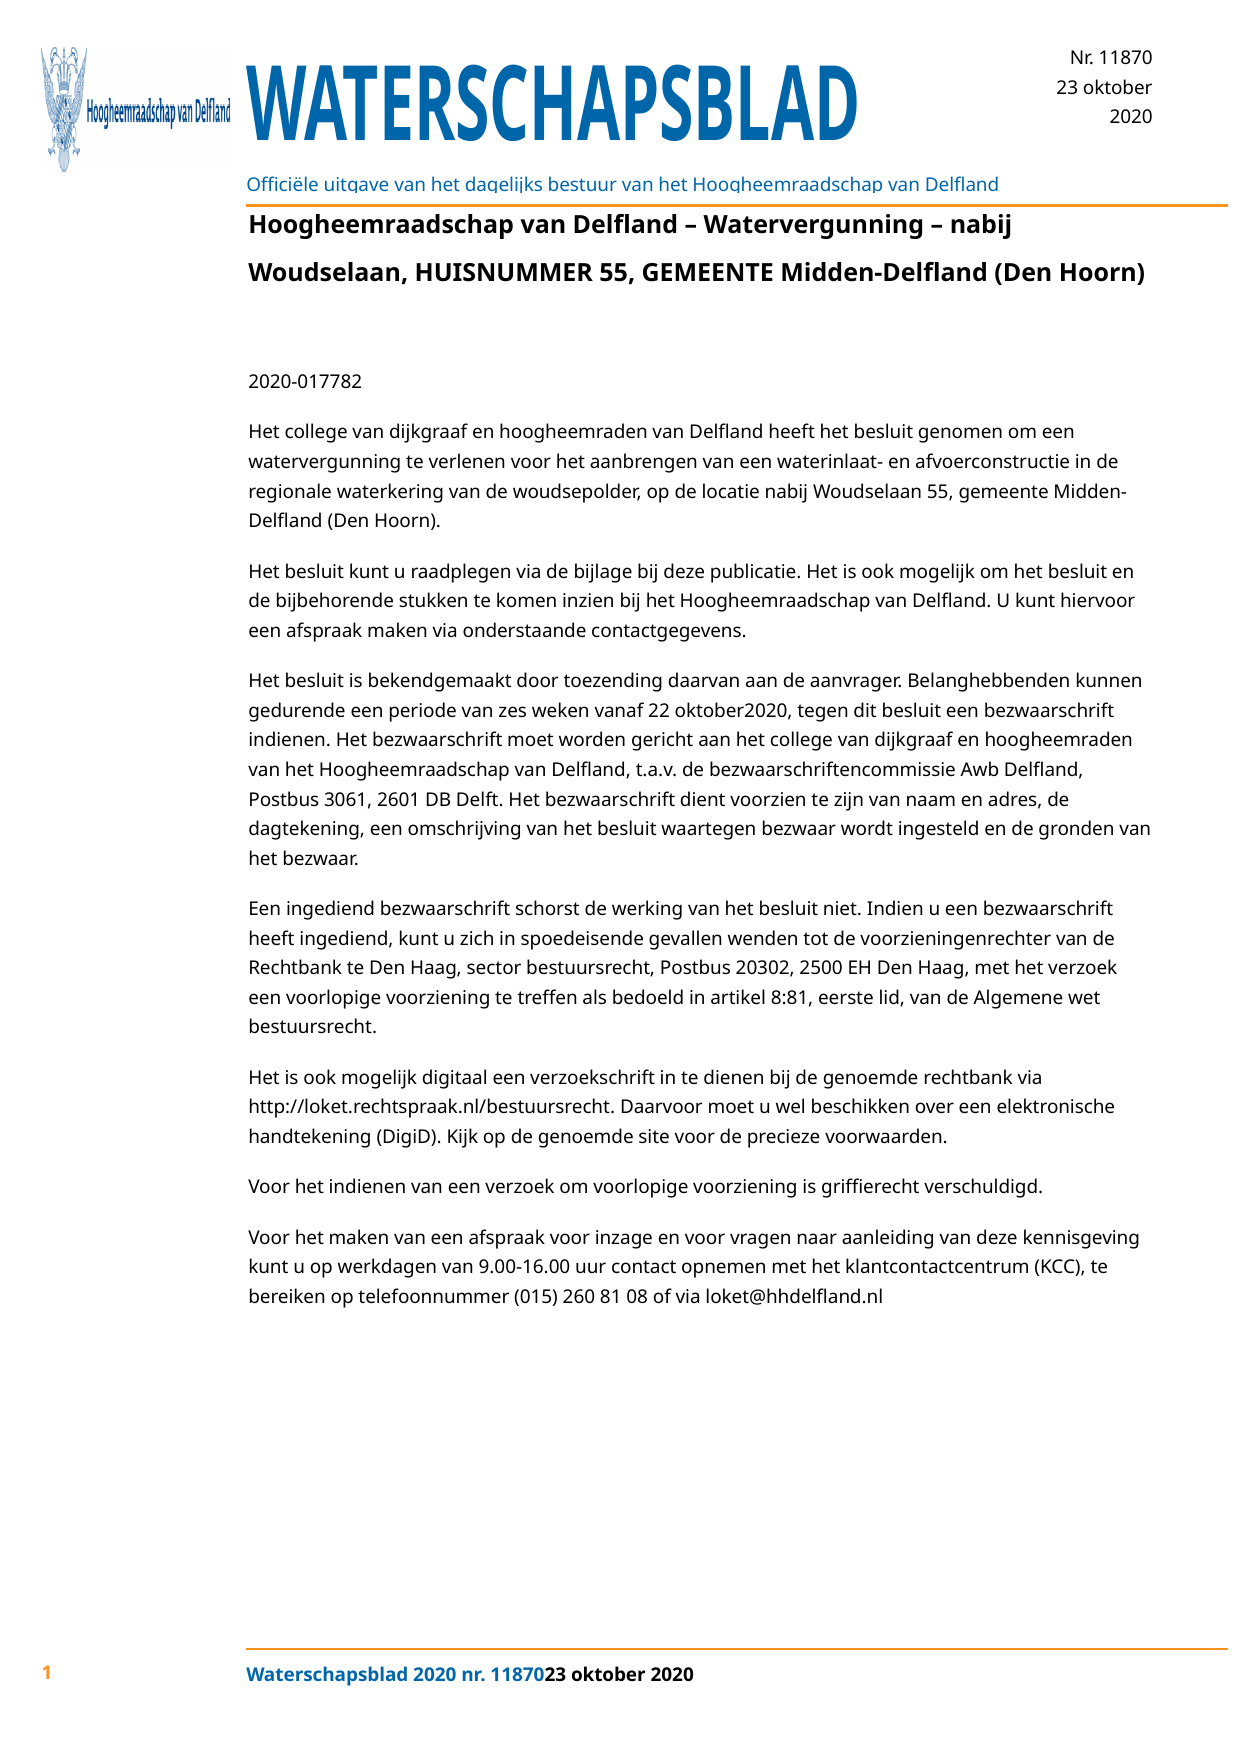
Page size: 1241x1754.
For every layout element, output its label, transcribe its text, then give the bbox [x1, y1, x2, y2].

text Het besluit kunt u raadplegen via de bijlage bij deze publicatie. Het is ook mogelijk om het besluit en de bijbehorende stukken te komen inzien bij het Hoogheemraadschap van Delfland. U kunt hiervoor een afspraak maken via onderstaande contactgegevens. [248, 558, 1152, 643]
text Het college van dijkgraaf en hoogheemraden van Delfland heeft het besluit genomen om een watervergunning te verlenen voor het aanbrengen van een waterinlaat- en afvoerconstructie in de regionale waterkering van de woudsepolder, op de locatie nabij Woudselaan 55, gemeente Midden-Delfland (Den Hoorn). [248, 419, 1152, 533]
text Voor het indienen van een verzoek om voorlopige voorziening is griffierecht verschuldigd. [248, 1174, 1152, 1199]
text Het is ook mogelijk digitaal een verzoekschrift in te dienen bij de genoemde rechtbank via http://loket.rechtspraak.nl/bestuursrecht. Daarvoor moet u wel beschikken over een elektronische handtekening (DigiD). Kijk op de genoemde site voor de precieze voorwaarden. [248, 1064, 1152, 1149]
picture [41, 47, 231, 172]
text 2020-017782 [248, 368, 1152, 394]
text Hoogheemraadschap van Delfland – Watervergunning – nabij Woudselaan, HUISNUMMER 55, GEMEENTE Midden-Delfland (Den Hoorn) [248, 207, 1152, 288]
text Een ingediend bezwaarschrift schorst de werking van het besluit niet. Indien u een bezwaarschrift heeft ingediend, kunt u zich in spoedeisende gevallen wenden tot de voorzieningenrechter van de Rechtbank te Den Haag, sector bestuursrecht, Postbus 20302, 2500 EH Den Haag, met het verzoek een voorlopige voorziening te treffen als bedoeld in artikel 8:81, eerste lid, van de Algemene wet bestuursrecht. [248, 895, 1152, 1039]
text Het besluit is bekendgemaakt door toezending daarvan aan de aanvrager. Belanghebbenden kunnen gedurende een periode van zes weken vanaf 22 oktober2020, tegen dit besluit een bezwaarschrift indienen. Het bezwaarschrift moet worden gericht aan het college van dijkgraaf en hoogheemraden van het Hoogheemraadschap van Delfland, t.a.v. de bezwaarschriftencommissie Awb Delfland, Postbus 3061, 2601 DB Delft. Het bezwaarschrift dient voorzien te zijn van naam en adres, de dagtekening, een omschrijving van het besluit waartegen bezwaar wordt ingesteld en de gronden van het bezwaar. [248, 667, 1152, 871]
text Voor het maken van een afspraak voor inzage en voor vragen naar aanleiding van deze kennisgeving kunt u op werkdagen van 9.00-16.00 uur contact opnemen met het klantcontactcentrum (KCC), te bereiken op telefoonnummer (015) 260 81 08 of via loket@hhdelfland.nl [248, 1224, 1152, 1309]
